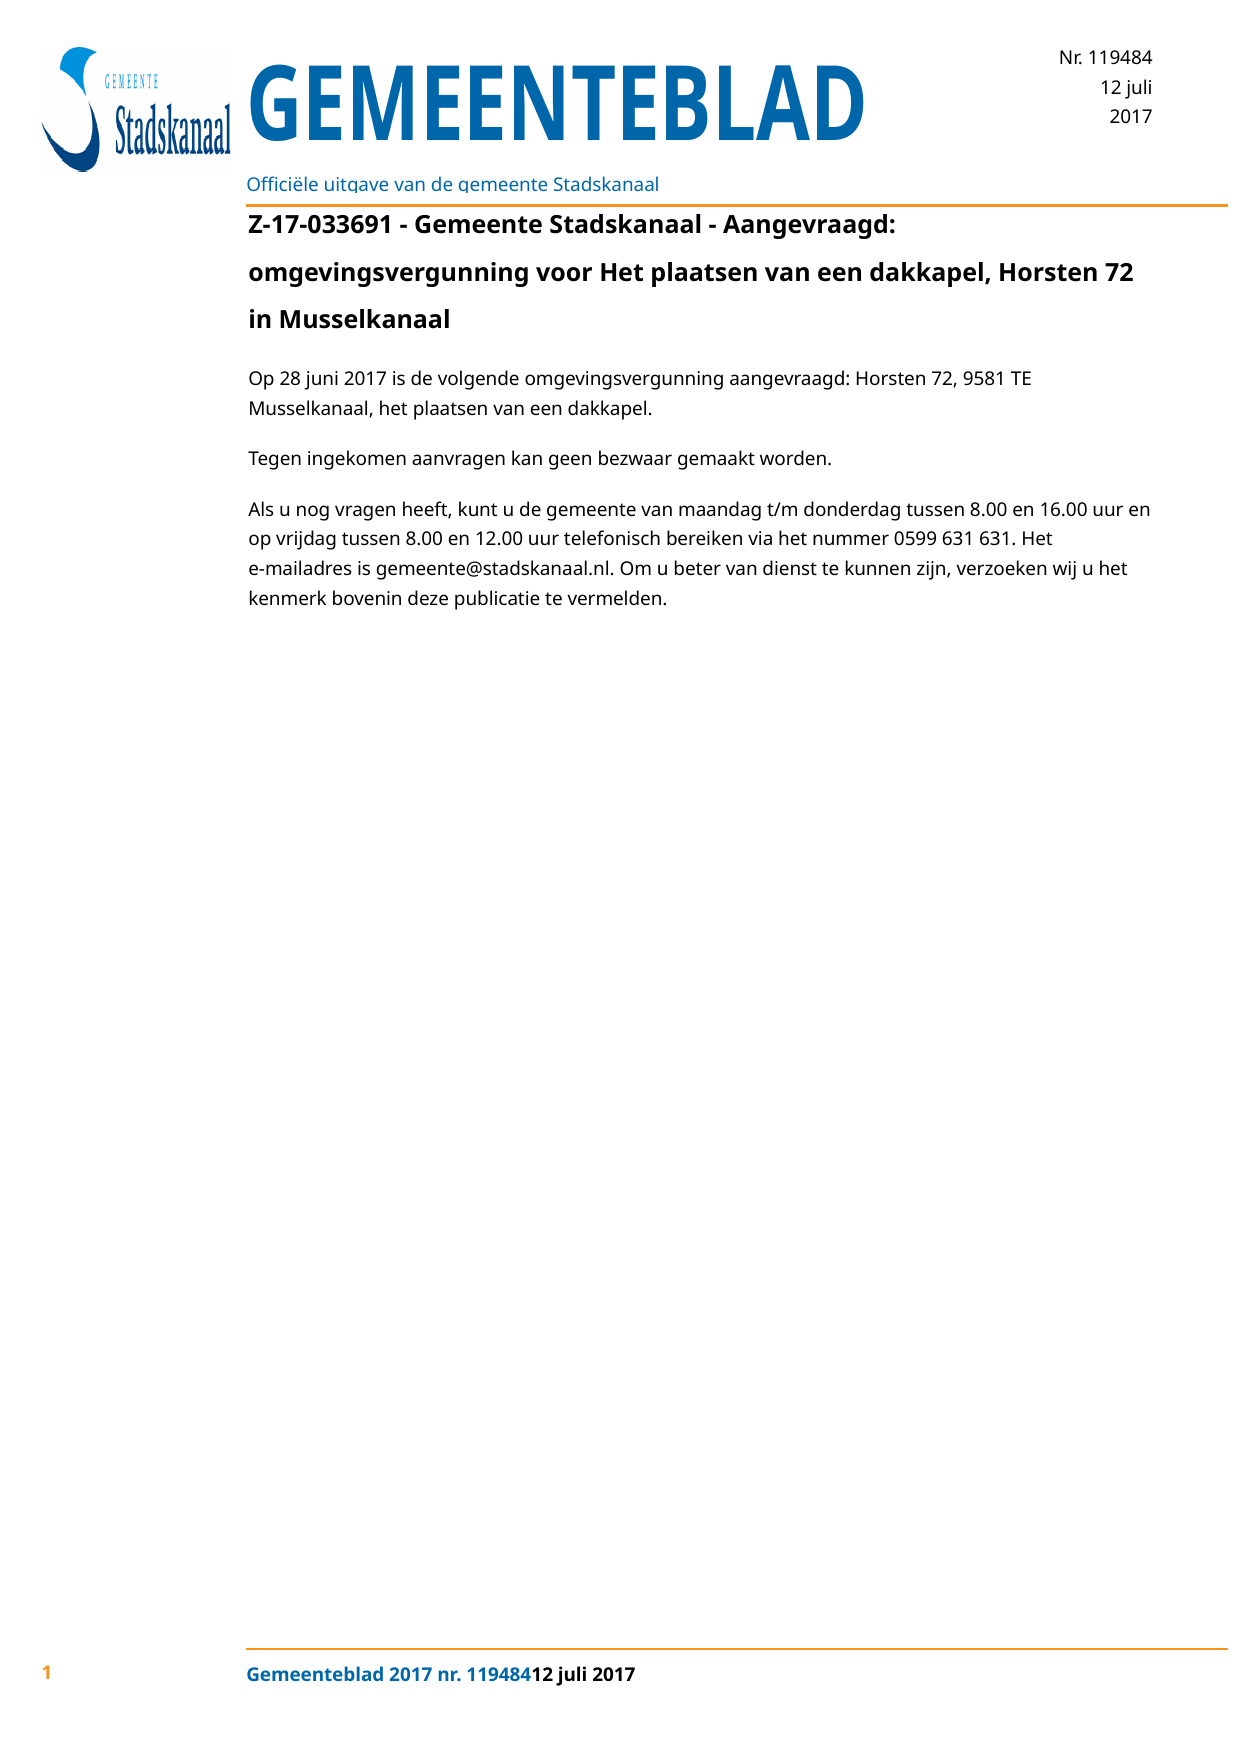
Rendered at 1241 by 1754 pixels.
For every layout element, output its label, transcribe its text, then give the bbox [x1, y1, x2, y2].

picture [41, 47, 231, 172]
text Op 28 juni 2017 is de volgende omgevingsvergunning aangevraagd: Horsten 72, 9581 TE Musselkanaal, het plaatsen van een dakkapel. [248, 366, 1152, 421]
text Z-17-033691 - Gemeente Stadskanaal - Aangevraagd: omgevingsvergunning voor Het plaatsen van een dakkapel, Horsten 72 in Musselkanaal [248, 207, 1152, 336]
text Tegen ingekomen aanvragen kan geen bezwaar gemaakt worden. [248, 446, 1152, 471]
text Als u nog vragen heeft, kunt u de gemeente van maandag t/m donderdag tussen 8.00 en 16.00 uur en op vrijdag tussen 8.00 en 12.00 uur telefonisch bereiken via het nummer 0599 631 631. Het e‑mailadres is gemeente@stadskanaal.nl. Om u beter van dienst te kunnen zijn, verzoeken wij u het kenmerk bovenin deze publicatie te vermelden. [248, 496, 1152, 610]
